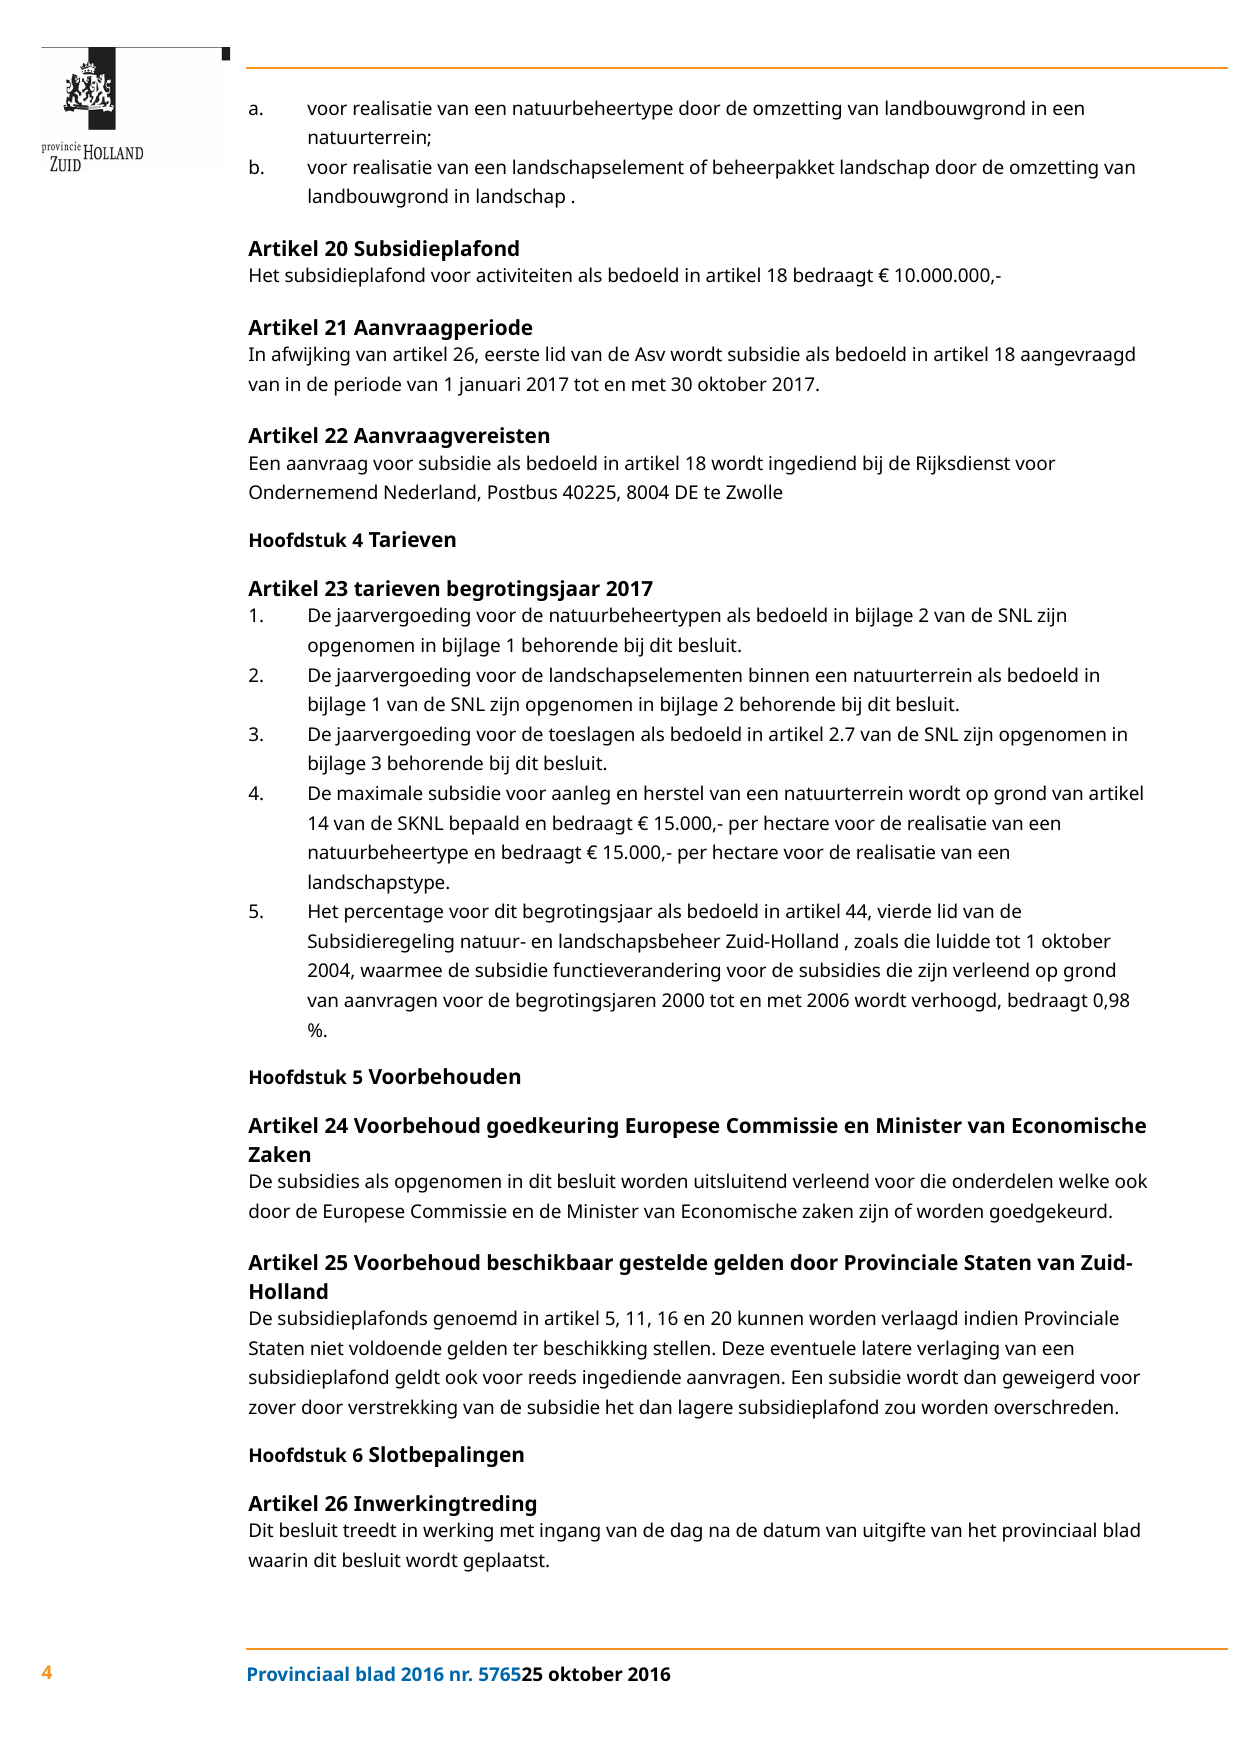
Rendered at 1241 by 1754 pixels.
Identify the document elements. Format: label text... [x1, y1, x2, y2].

text Artikel 23 tarieven begrotingsjaar 2017 [248, 574, 1152, 603]
text Artikel 25 Voorbehoud beschikbaar gestelde gelden door Provinciale Staten van Zuid-Holland [248, 1248, 1152, 1305]
text De subsidieplafonds genoemd in artikel 5, 11, 16 en 20 kunnen worden verlaagd indien Provinciale Staten niet voldoende gelden ter beschikking stellen. Deze eventuele latere verlaging van een subsidieplafond geldt ook voor reeds ingediende aanvragen. Een subsidie wordt dan geweigerd voor zover door verstrekking van de subsidie het dan lagere subsidieplafond zou worden overschreden. [248, 1305, 1152, 1420]
list De jaarvergoeding voor de landschapselementen binnen een natuurterrein als bedoeld in bijlage 1 van de SNL zijn opgenomen in bijlage 2 behorende bij dit besluit. [248, 662, 1152, 717]
text Artikel 21 Aanvraagperiode [248, 313, 1152, 341]
list De maximale subsidie voor aanleg en herstel van een natuurterrein wordt op grond van artikel 14 van de SKNL bepaald en bedraagt € 15.000,- per hectare voor de realisatie van een natuurbeheertype en bedraagt € 15.000,- per hectare voor de realisatie van een landschapstype. [248, 780, 1152, 894]
text Dit besluit treedt in werking met ingang van de dag na de datum van uitgifte van het provinciaal blad waarin dit besluit wordt geplaatst. [248, 1517, 1152, 1573]
text Artikel 24 Voorbehoud goedkeuring Europese Commissie en Minister van Economische Zaken [248, 1112, 1152, 1168]
text Artikel 22 Aanvraagvereisten [248, 421, 1152, 450]
text Artikel 26 Inwerkingtreding [248, 1489, 1152, 1517]
list voor realisatie van een natuurbeheertype door de omzetting van landbouwgrond in een natuurterrein; [248, 95, 1152, 150]
text De subsidies als opgenomen in dit besluit worden uitsluitend verleend voor die onderdelen welke ook door de Europese Commissie en de Minister van Economische zaken zijn of worden goedgekeurd. [248, 1168, 1152, 1224]
text Hoofdstuk 5 Voorbehouden [248, 1062, 1152, 1091]
text Artikel 20 Subsidieplafond [248, 234, 1152, 262]
text Een aanvraag voor subsidie als bedoeld in artikel 18 wordt ingediend bij de Rijksdienst voor Ondernemend Nederland, Postbus 40225, 8004 DE te Zwolle [248, 450, 1152, 505]
list De jaarvergoeding voor de natuurbeheertypen als bedoeld in bijlage 2 van de SNL zijn opgenomen in bijlage 1 behorende bij dit besluit. [248, 603, 1152, 658]
text Hoofdstuk 6 Slotbepalingen [248, 1440, 1152, 1468]
list De jaarvergoeding voor de toeslagen als bedoeld in artikel 2.7 van de SNL zijn opgenomen in bijlage 3 behorende bij dit besluit. [248, 721, 1152, 776]
list voor realisatie van een landschapselement of beheerpakket landschap door de omzetting van landbouwgrond in landschap . [248, 154, 1152, 209]
text In afwijking van artikel 26, eerste lid van de Asv wordt subsidie als bedoeld in artikel 18 aangevraagd van in de periode van 1 januari 2017 tot en met 30 oktober 2017. [248, 341, 1152, 397]
list Het percentage voor dit begrotingsjaar als bedoeld in artikel 44, vierde lid van de Subsidieregeling natuur- en landschapsbeheer Zuid-Holland , zoals die luidde tot 1 oktober 2004, waarmee de subsidie functieverandering voor de subsidies die zijn verleend op grond van aanvragen voor de begrotingsjaren 2000 tot en met 2006 wordt verhoogd, bedraagt 0,98 %. [248, 898, 1152, 1042]
picture [41, 47, 231, 172]
text Hoofdstuk 4 Tarieven [248, 525, 1152, 553]
text Het subsidieplafond voor activiteiten als bedoeld in artikel 18 bedraagt € 10.000.000,- [248, 262, 1152, 288]
